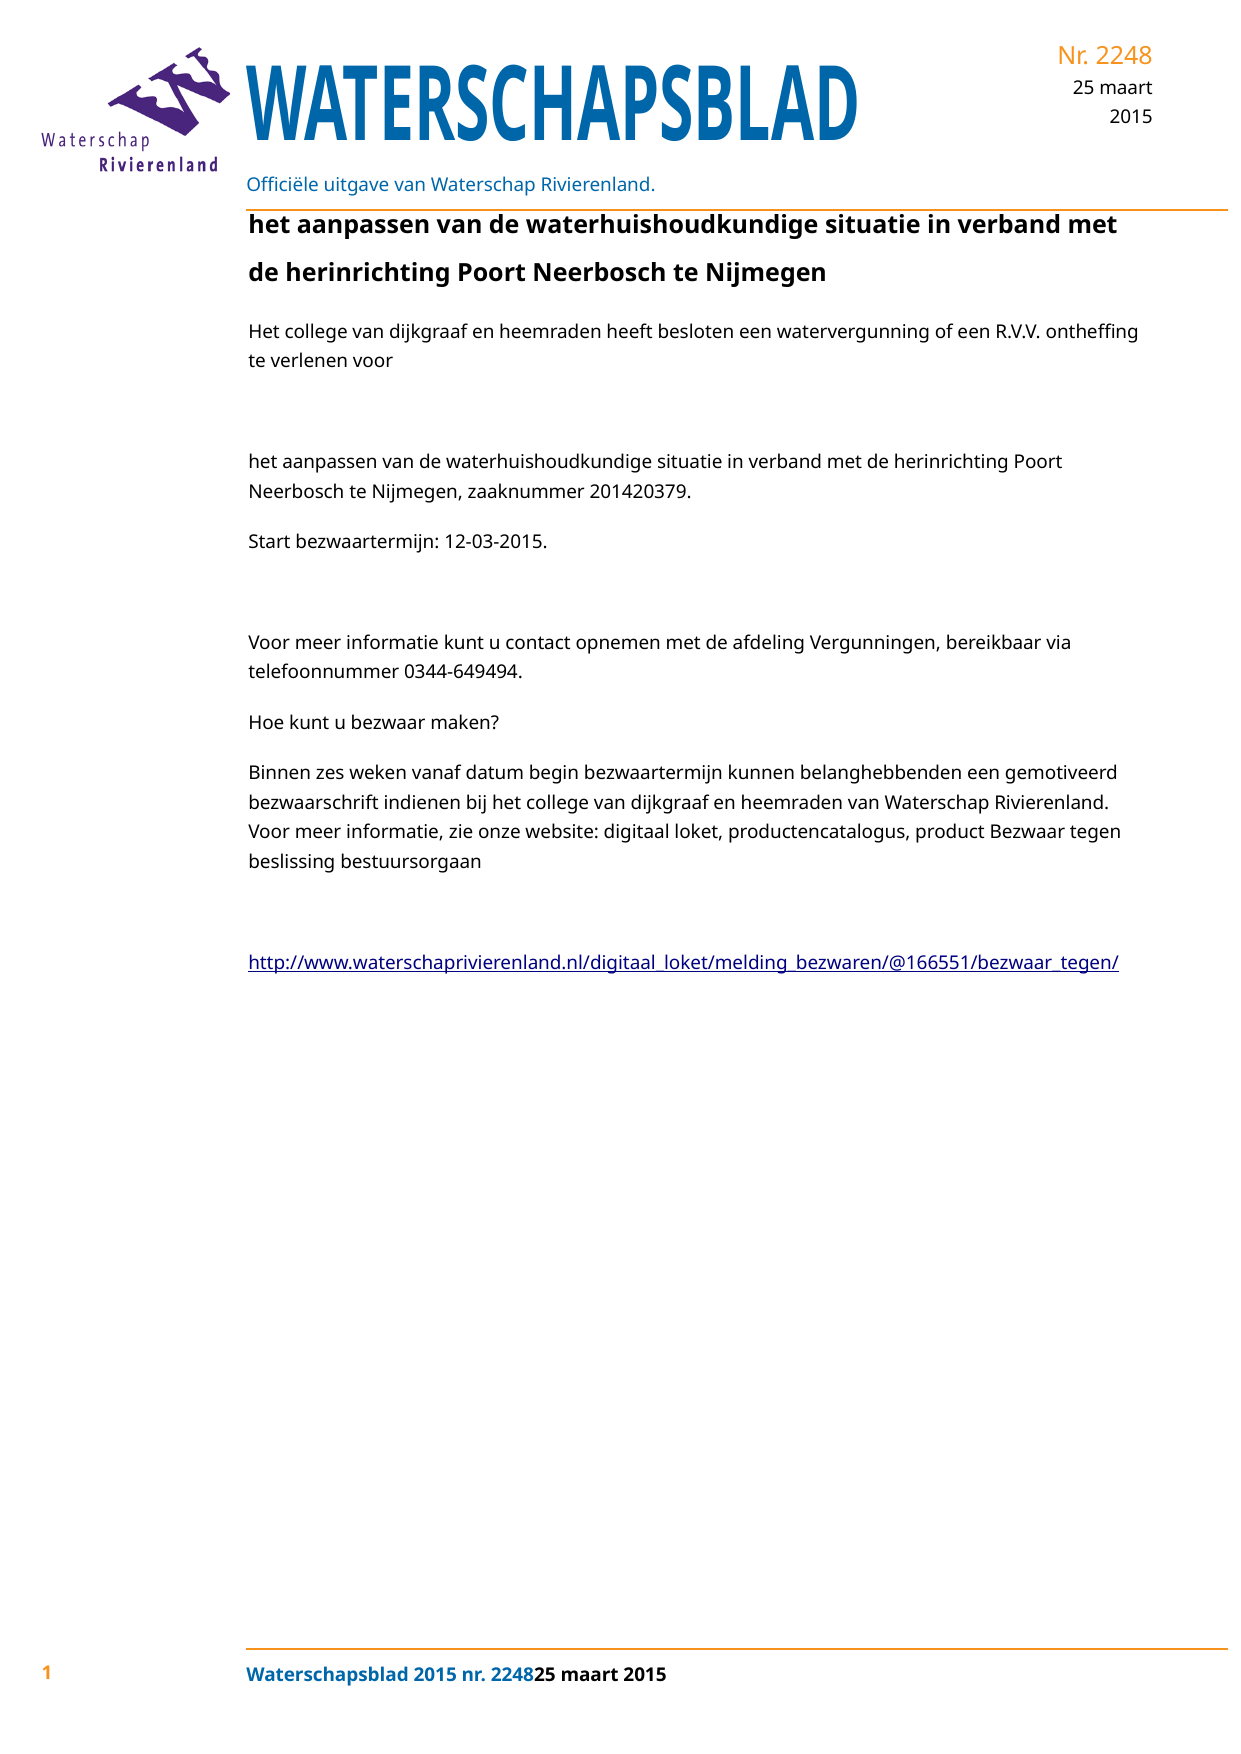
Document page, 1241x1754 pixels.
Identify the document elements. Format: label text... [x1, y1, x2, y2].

text het aanpassen van de waterhuishoudkundige situatie in verband met de herinrichting Poort Neerbosch te Nijmegen, zaaknummer 201420379. [248, 448, 1152, 504]
text het aanpassen van de waterhuishoudkundige situatie in verband met de herinrichting Poort Neerbosch te Nijmegen [248, 211, 1152, 288]
text Binnen zes weken vanaf datum begin bezwaartermijn kunnen belanghebbenden een gemotiveerd bezwaarschrift indienen bij het college van dijkgraaf en heemraden van Waterschap Rivierenland. Voor meer informatie, zie onze website: digitaal loket, productencatalogus, product Bezwaar tegen beslissing bestuursorgaan [248, 759, 1152, 874]
text Hoe kunt u bezwaar maken? [248, 709, 1152, 735]
text http://www.waterschaprivierenland.nl/digitaal_loket/melding_bezwaren/@166551/bezwaar_tegen/ [248, 949, 1152, 975]
text Voor meer informatie kunt u contact opnemen met de afdeling Vergunningen, bereikbaar via telefoonnummer 0344-649494. [248, 629, 1152, 684]
picture [41, 47, 231, 172]
text Het college van dijkgraaf en heemraden heeft besloten een watervergunning of een R.V.V. ontheffing te verlenen voor [248, 318, 1152, 373]
text Start bezwaartermijn: 12-03-2015. [248, 528, 1152, 554]
